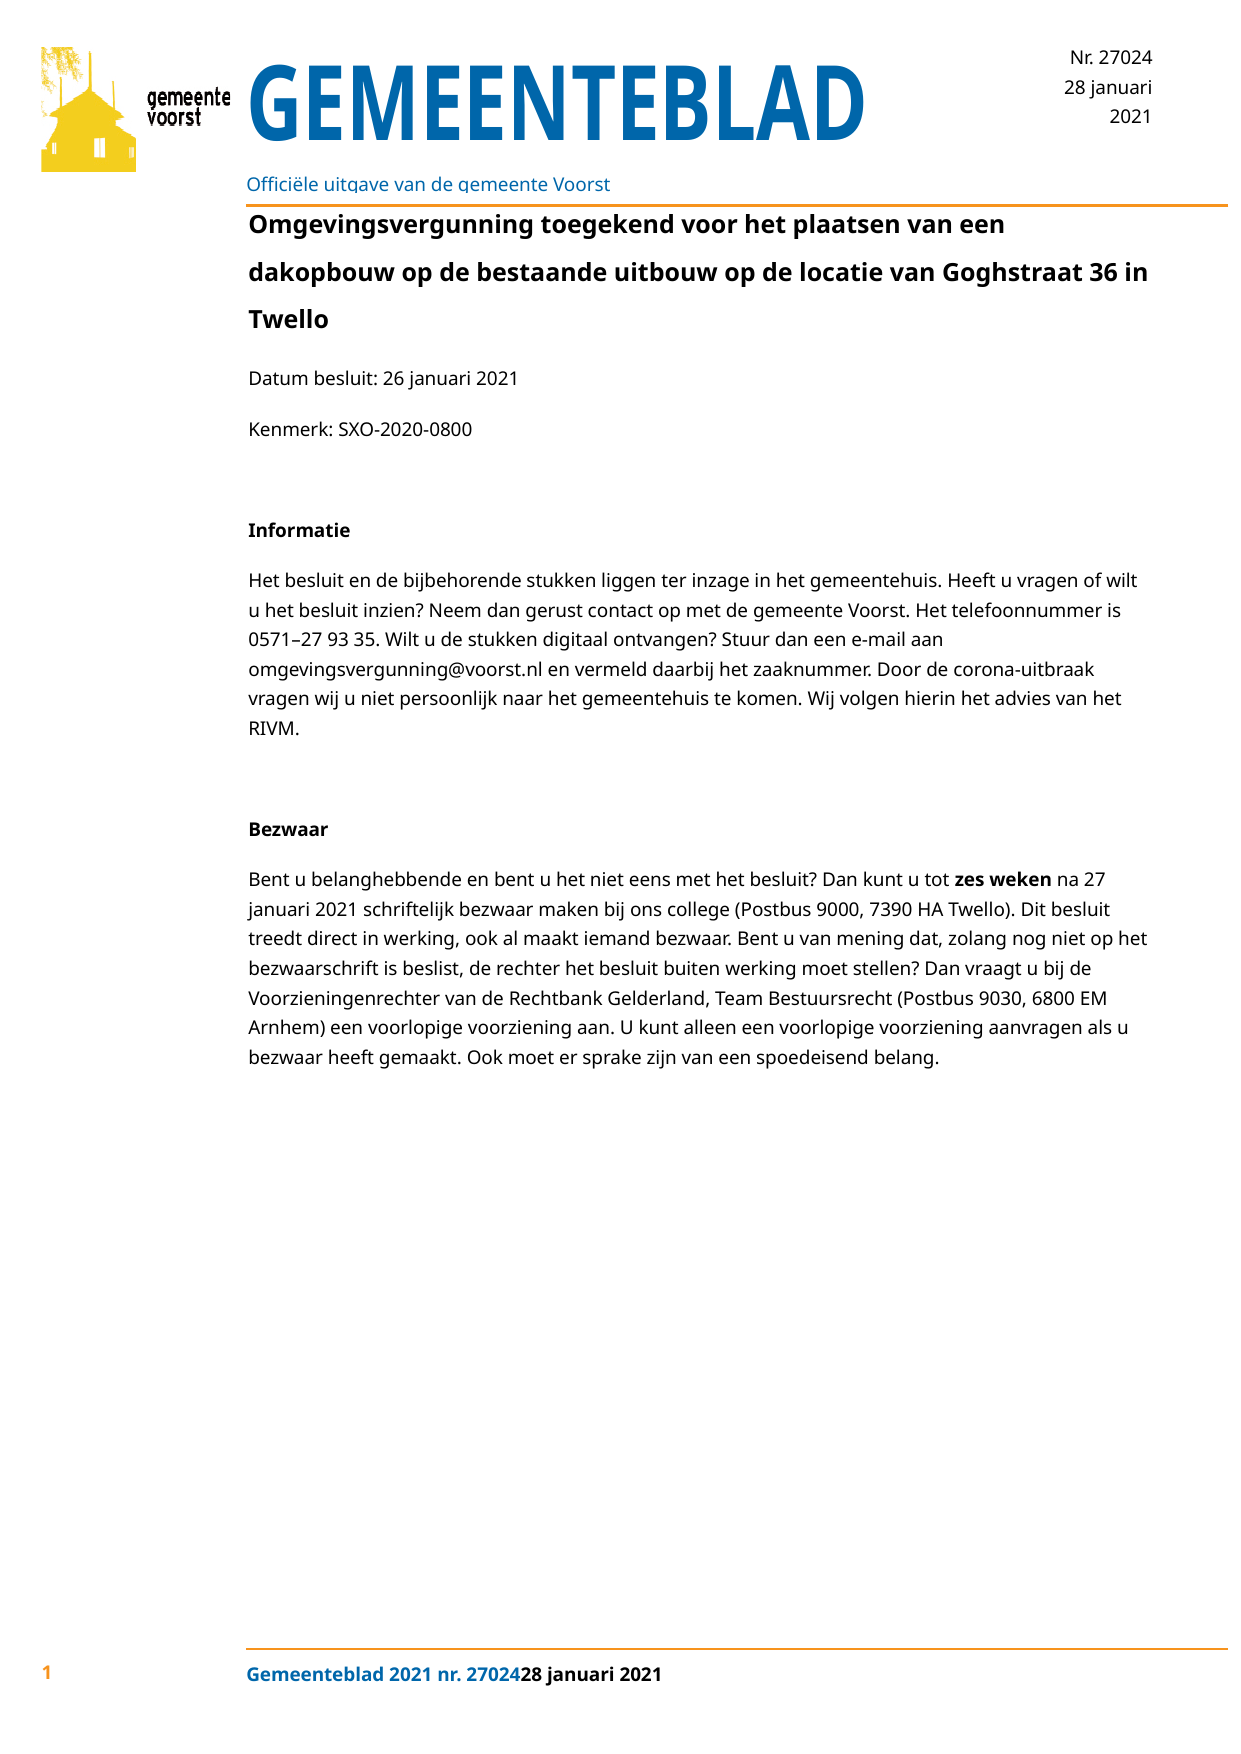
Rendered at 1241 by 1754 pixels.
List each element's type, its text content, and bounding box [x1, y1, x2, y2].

text Kenmerk: SXO-2020-0800 [248, 416, 1152, 442]
text Datum besluit: 26 januari 2021 [248, 366, 1152, 391]
text Informatie [248, 517, 1152, 542]
text Bezwaar [248, 816, 1152, 842]
text Bent u belanghebbende en bent u het niet eens met het besluit? Dan kunt u tot zes weken na 27 januari 2021 schriftelijk bezwaar maken bij ons college (Postbus 9000, 7390 HA Twello). Dit besluit treedt direct in werking, ook al maakt iemand bezwaar. Bent u van mening dat, zolang nog niet op het bezwaarschrift is beslist, de rechter het besluit buiten werking moet stellen? Dan vraagt u bij de Voorzieningenrechter van de Rechtbank Gelderland, Team Bestuursrecht (Postbus 9030, 6800 EM Arnhem) een voorlopige voorziening aan. U kunt alleen een voorlopige voorziening aanvragen als u bezwaar heeft gemaakt. Ook moet er sprake zijn van een spoedeisend belang. [248, 866, 1152, 1069]
text Omgevingsvergunning toegekend voor het plaatsen van een dakopbouw op de bestaande uitbouw op de locatie van Goghstraat 36 in Twello [248, 207, 1152, 336]
picture [41, 47, 231, 172]
text Het besluit en de bijbehorende stukken liggen ter inzage in het gemeentehuis. Heeft u vragen of wilt u het besluit inzien? Neem dan gerust contact op met de gemeente Voorst. Het telefoonnummer is 0571–27 93 35. Wilt u de stukken digitaal ontvangen? Stuur dan een e-mail aan omgevingsvergunning@voorst.nl en vermeld daarbij het zaaknummer. Door de corona-uitbraak vragen wij u niet persoonlijk naar het gemeentehuis te komen. Wij volgen hierin het advies van het RIVM. [248, 567, 1152, 741]
